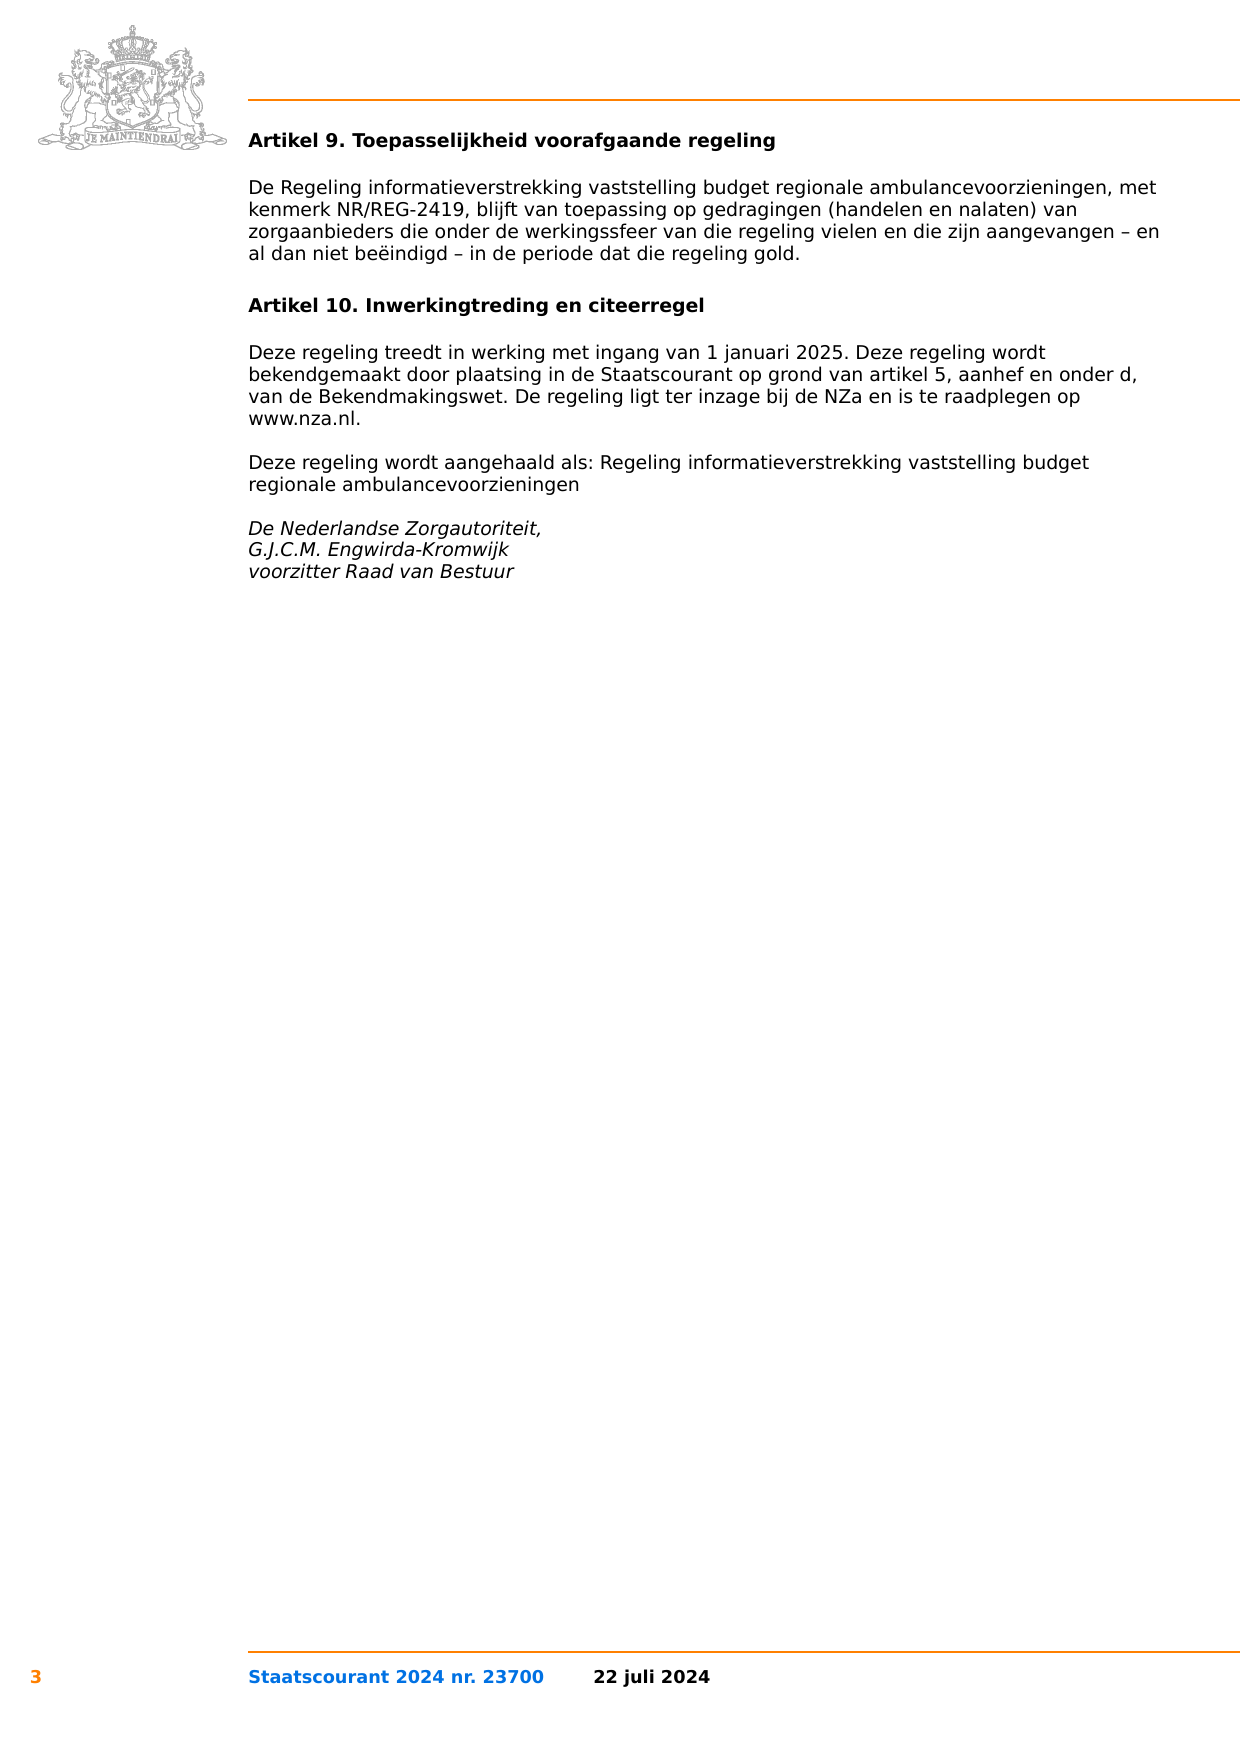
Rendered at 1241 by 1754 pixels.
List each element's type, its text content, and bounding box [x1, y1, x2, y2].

text De Nederlandse Zorgautoriteit, G.J.C.M. Engwirda-Kromwijk voorzitter Raad van Bestuur [248, 517, 1163, 583]
picture [38, 25, 227, 150]
subtitle Artikel 10. Inwerkingtreding en citeerregel [248, 295, 1163, 317]
text Deze regeling wordt aangehaald als: Regeling informatieverstrekking vaststelling budget regionale ambulancevoorzieningen [248, 452, 1163, 496]
subtitle Artikel 9. Toepasselijkheid voorafgaande regeling [248, 130, 1163, 152]
text Deze regeling treedt in werking met ingang van 1 januari 2025. Deze regeling wordt bekendgemaakt door plaatsing in de Staatscourant op grond van artikel 5, aanhef en onder d, van de Bekendmakingswet. De regeling ligt ter inzage bij de NZa en is te raadplegen op www.nza.nl. [248, 342, 1163, 430]
text De Regeling informatieverstrekking vaststelling budget regionale ambulancevoorzieningen, met kenmerk NR/REG-2419, blijft van toepassing op gedragingen (handelen en nalaten) van zorgaanbieders die onder de werkingssfeer van die regeling vielen en die zijn aangevangen – en al dan niet beëindigd – in de periode dat die regeling gold. [248, 177, 1163, 265]
